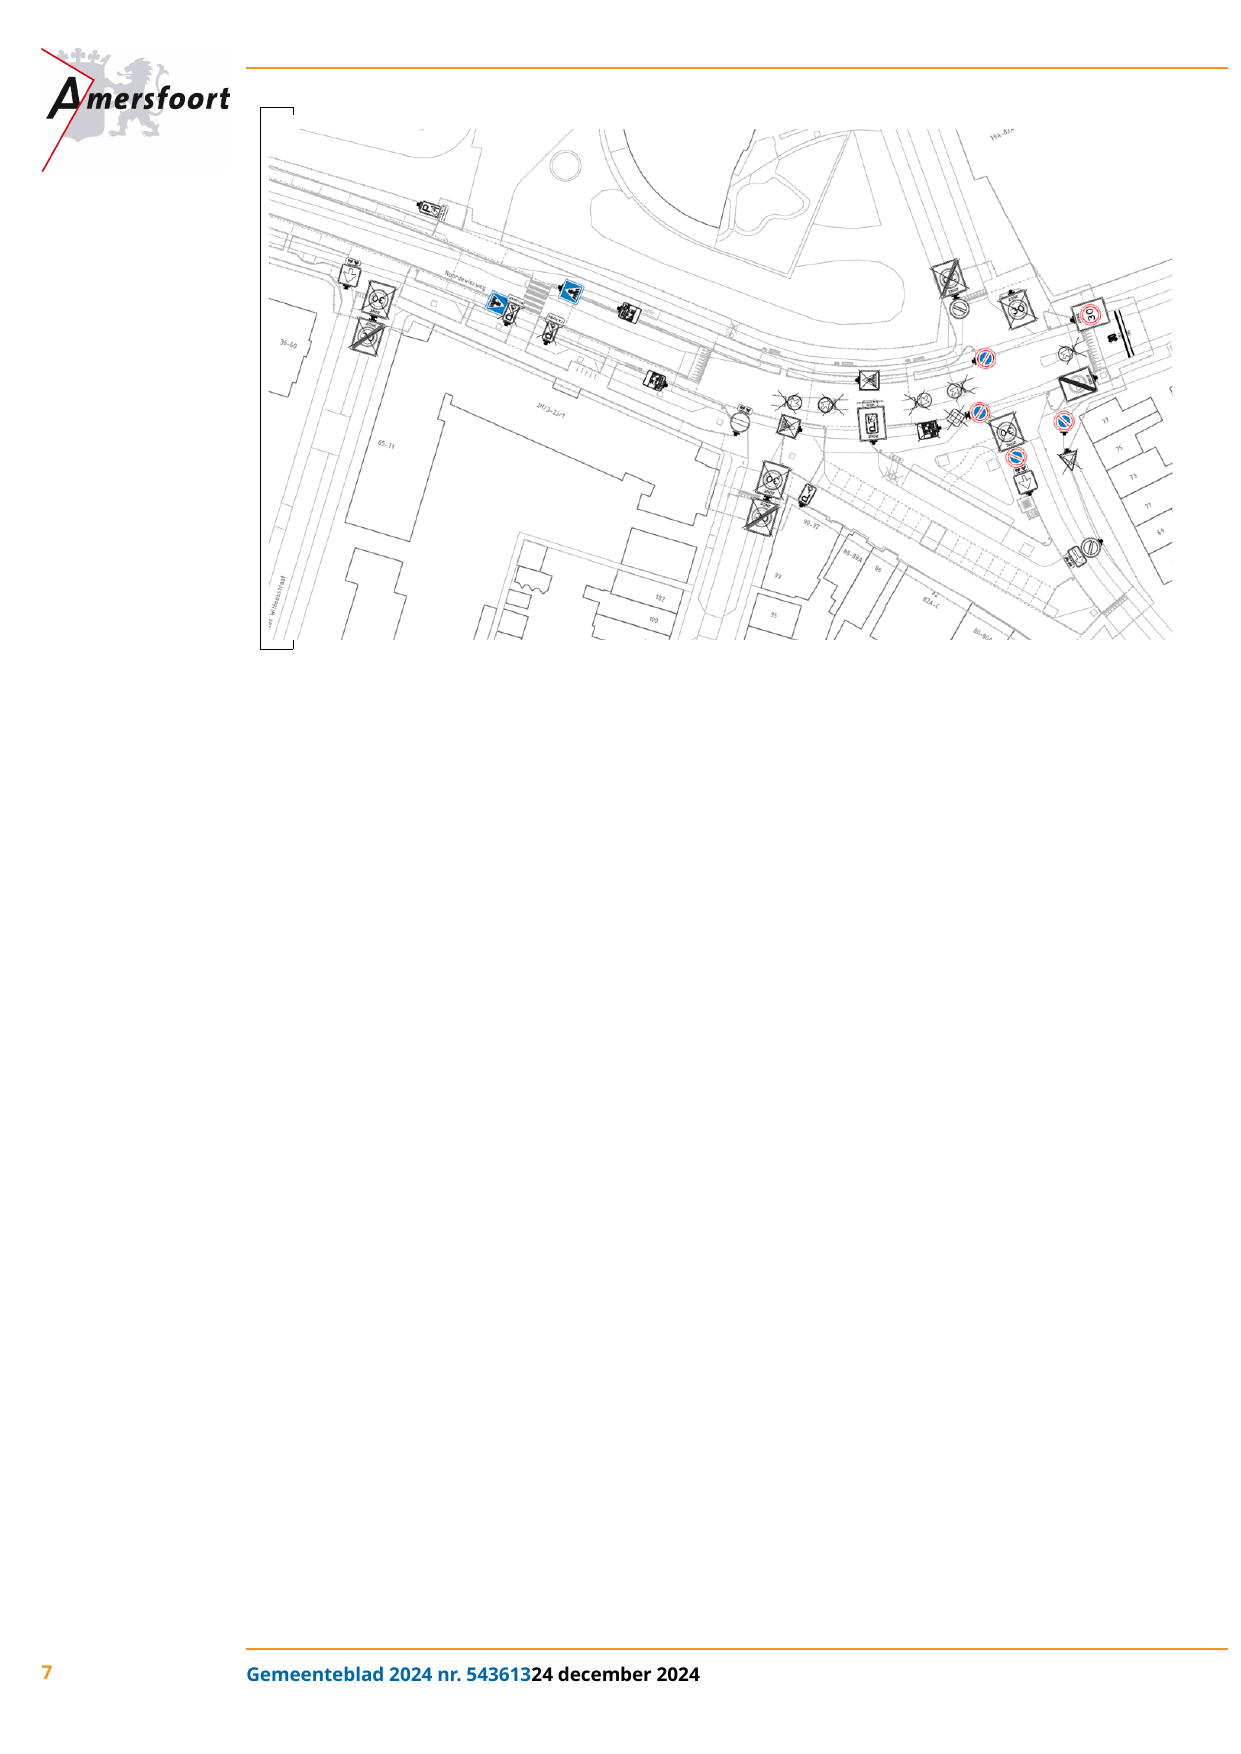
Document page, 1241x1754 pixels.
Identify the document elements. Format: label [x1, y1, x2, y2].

picture [41, 47, 231, 172]
picture [268, 115, 1173, 640]
